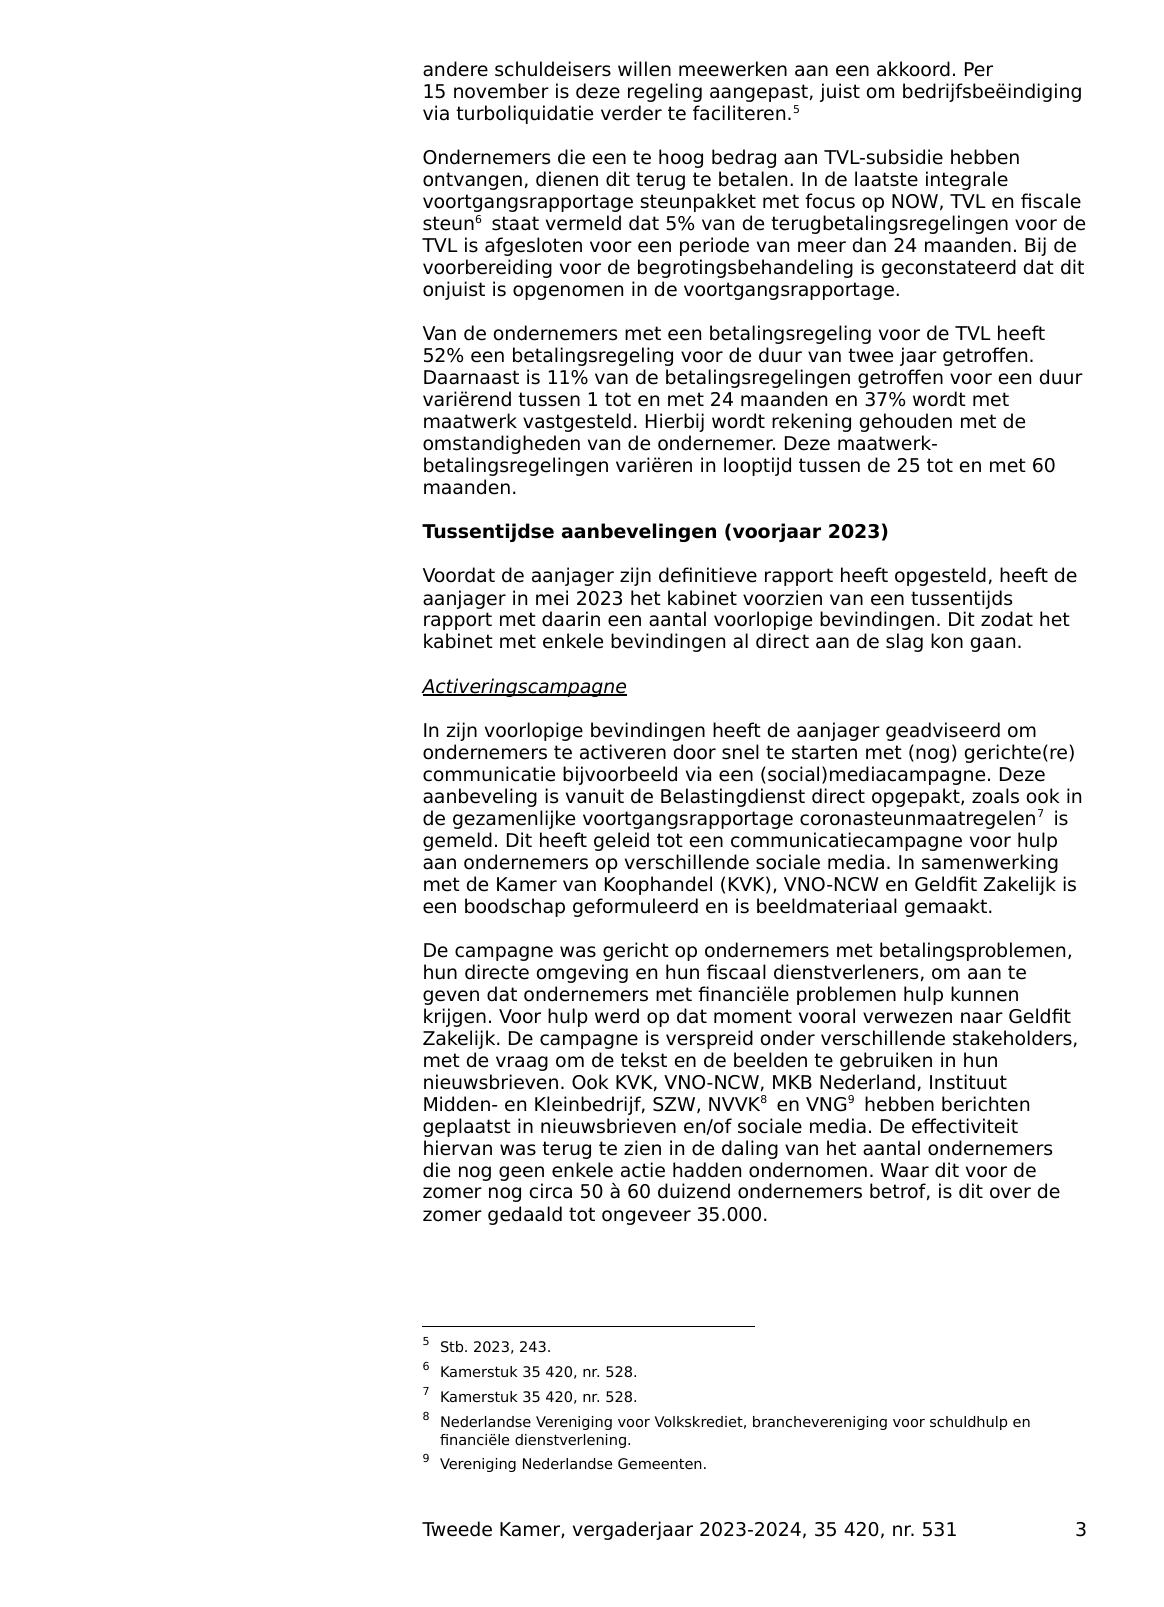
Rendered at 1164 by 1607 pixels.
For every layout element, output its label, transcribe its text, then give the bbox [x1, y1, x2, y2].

text Kamerstuk 35 420, nr. 528. [422, 1360, 1087, 1382]
text andere schuldeisers willen meewerken aan een akkoord. Per 15 november is deze regeling aangepast, juist om bedrijfsbeëindiging via turboliquidatie verder te faciliteren. [422, 59, 1087, 125]
subtitle Tussentijdse aanbevelingen (voorjaar 2023) [422, 521, 1087, 543]
text Vereniging Nederlandse Gemeenten. [422, 1452, 1087, 1474]
text De campagne was gericht op ondernemers met betalingsproblemen, hun directe omgeving en hun fiscaal dienstverleners, om aan te geven dat ondernemers met financiële problemen hulp kunnen krijgen. Voor hulp werd op dat moment vooral verwezen naar Geldfit Zakelijk. De campagne is verspreid onder verschillende stakeholders, met de vraag om de tekst en de beelden te gebruiken in hun nieuwsbrieven. Ook KVK, VNO-NCW, MKB Nederland, Instituut Midden- en Kleinbedrijf, SZW, NVVK en VNG hebben berichten geplaatst in nieuwsbrieven en/of sociale media. De effectiviteit hiervan was terug te zien in de daling van het aantal ondernemers die nog geen enkele actie hadden ondernomen. Waar dit voor de zomer nog circa 50 à 60 duizend ondernemers betrof, is dit over de zomer gedaald tot ongeveer 35.000. [422, 940, 1087, 1225]
text In zijn voorlopige bevindingen heeft de aanjager geadviseerd om ondernemers te activeren door snel te starten met (nog) gerichte(re) communicatie bijvoorbeeld via een (social)mediacampagne. Deze aanbeveling is vanuit de Belastingdienst direct opgepakt, zoals ook in de gezamenlijke voortgangsrapportage coronasteunmaatregelen is gemeld. Dit heeft geleid tot een communicatiecampagne voor hulp aan ondernemers op verschillende sociale media. In samenwerking met de Kamer van Koophandel (KVK), VNO-NCW en Geldfit Zakelijk is een boodschap geformuleerd en is beeldmateriaal gemaakt. [422, 720, 1087, 917]
text Van de ondernemers met een betalingsregeling voor de TVL heeft 52% een betalingsregeling voor de duur van twee jaar getroffen. Daarnaast is 11% van de betalingsregelingen getroffen voor een duur variërend tussen 1 tot en met 24 maanden en 37% wordt met maatwerk vastgesteld. Hierbij wordt rekening gehouden met de omstandigheden van de ondernemer. Deze maatwerk-betalingsregelingen variëren in looptijd tussen de 25 tot en met 60 maanden. [422, 323, 1087, 499]
subtitle Activeringscampagne [422, 676, 1087, 697]
text Voordat de aanjager zijn definitieve rapport heeft opgesteld, heeft de aanjager in mei 2023 het kabinet voorzien van een tussentijds rapport met daarin een aantal voorlopige bevindingen. Dit zodat het kabinet met enkele bevindingen al direct aan de slag kon gaan. [422, 565, 1087, 653]
text Ondernemers die een te hoog bedrag aan TVL-subsidie hebben ontvangen, dienen dit terug te betalen. In de laatste integrale voortgangsrapportage steunpakket met focus op NOW, TVL en fiscale steun staat vermeld dat 5% van de terugbetalingsregelingen voor de TVL is afgesloten voor een periode van meer dan 24 maanden. Bij de voorbereiding voor de begrotingsbehandeling is geconstateerd dat dit onjuist is opgenomen in de voortgangsrapportage. [422, 147, 1087, 301]
text Nederlandse Vereniging voor Volkskrediet, branchevereniging voor schuldhulp en financiële dienstverlening. [422, 1410, 1087, 1449]
text Stb. 2023, 243. [422, 1335, 1087, 1357]
text Kamerstuk 35 420, nr. 528. [422, 1385, 1087, 1407]
